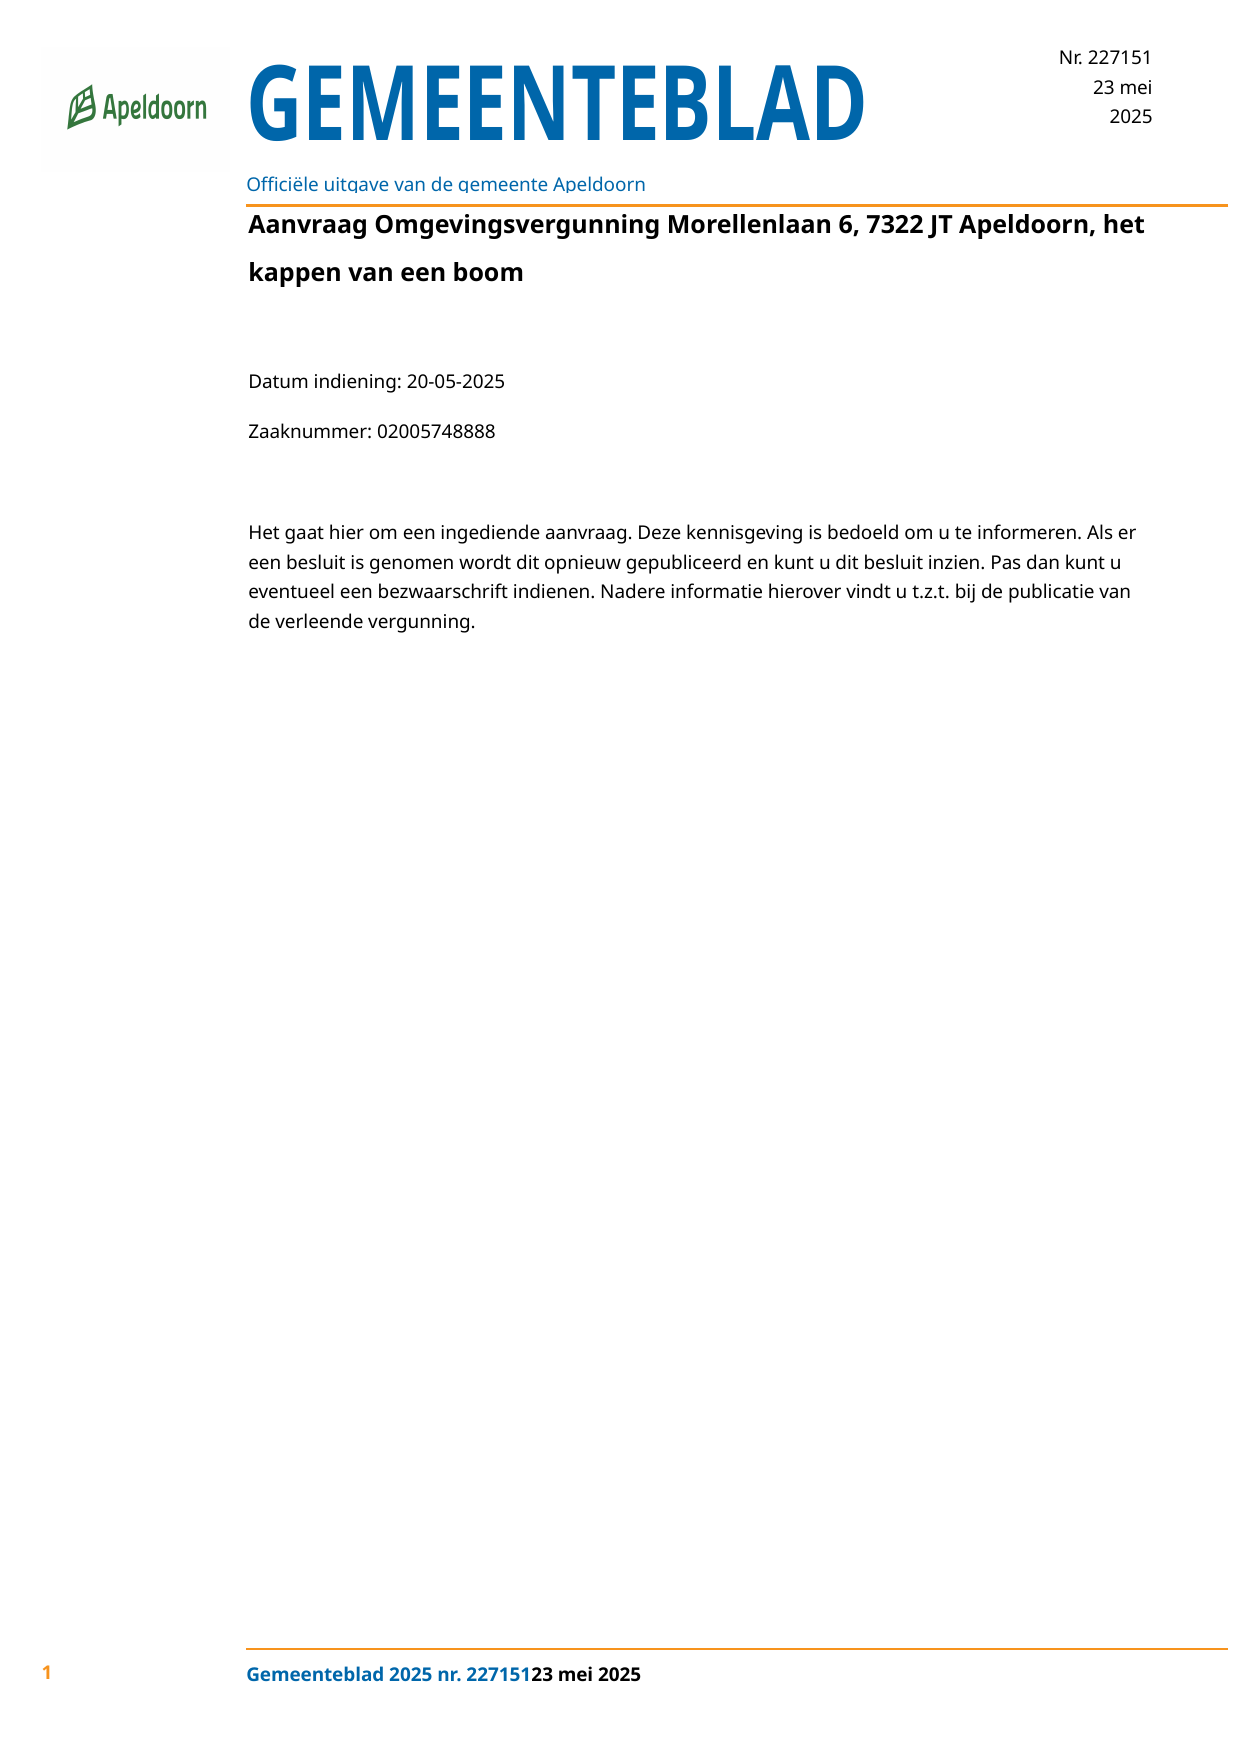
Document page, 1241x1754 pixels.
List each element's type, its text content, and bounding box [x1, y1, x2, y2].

text Zaaknummer: 02005748888 [248, 419, 1152, 444]
text Het gaat hier om een ingediende aanvraag. Deze kennisgeving is bedoeld om u te informeren. Als er een besluit is genomen wordt dit opnieuw gepubliceerd en kunt u dit besluit inzien. Pas dan kunt u eventueel een bezwaarschrift indienen. Nadere informatie hierover vindt u t.z.t. bij de publicatie van de verleende vergunning. [248, 519, 1152, 634]
text Datum indiening: 20-05-2025 [248, 368, 1152, 394]
picture [41, 47, 231, 172]
text Aanvraag Omgevingsvergunning Morellenlaan 6, 7322 JT Apeldoorn, het kappen van een boom [248, 207, 1152, 288]
